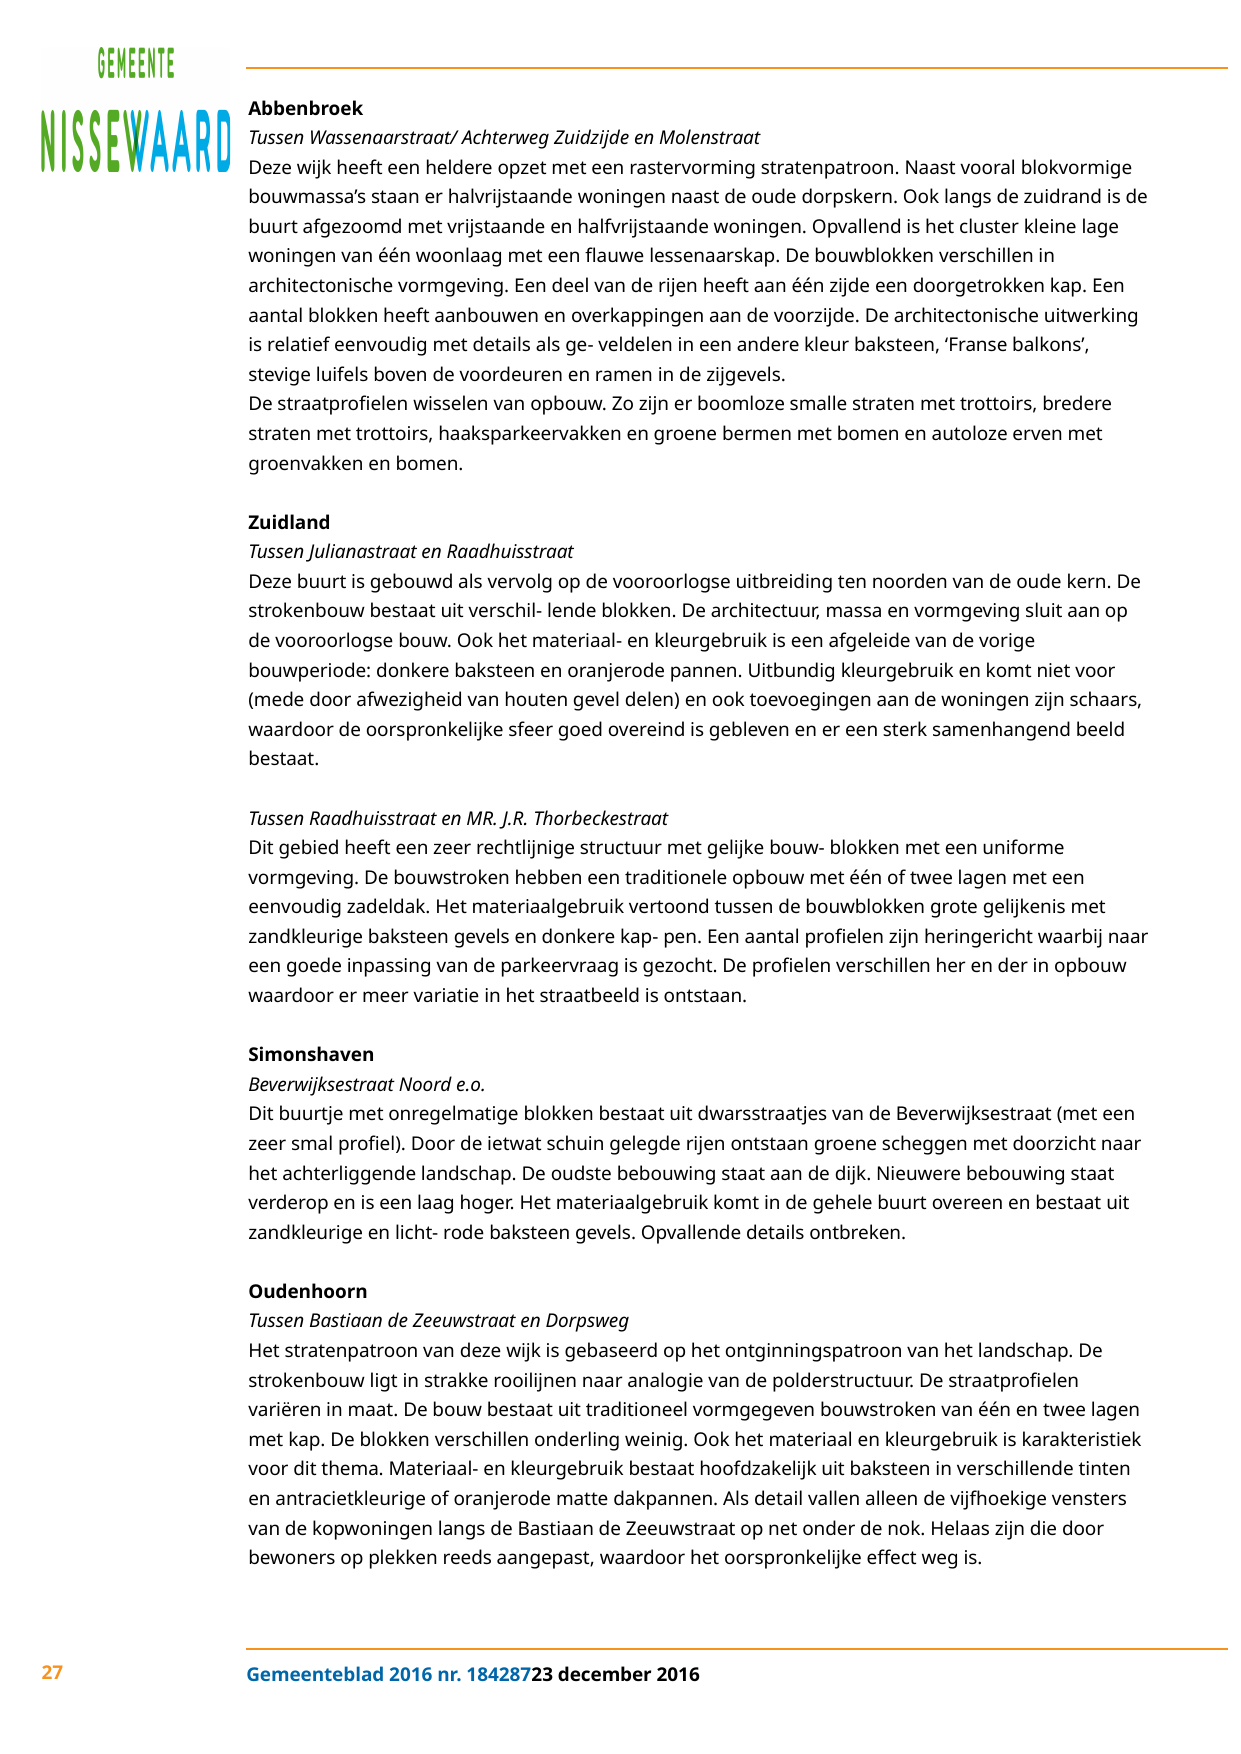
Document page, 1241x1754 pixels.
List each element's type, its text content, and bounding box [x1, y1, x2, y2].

picture [41, 47, 231, 172]
picture [222, 122, 227, 160]
text Deze buurt is gebouwd als vervolg op de vooroorlogse uitbreiding ten noorden van de oude kern. De strokenbouw bestaat uit verschil- lende blokken. De architectuur, massa en vormgeving sluit aan op de vooroorlogse bouw. Ook het materiaal- en kleurgebruik is een afgeleide van de vorige bouwperiode: donkere baksteen en oranjerode pannen. Uitbundig kleurgebruik en komt niet voor (mede door afwezigheid van houten gevel delen) en ook toevoegingen aan de woningen zijn schaars, waardoor de oorspronkelijke sfeer goed overeind is gebleven en er een sterk samenhangend beeld bestaat. [248, 568, 1152, 771]
text Dit gebied heeft een zeer rechtlijnige structuur met gelijke bouw- blokken met een uniforme vormgeving. De bouwstroken hebben een traditionele opbouw met één of twee lagen met een eenvoudig zadeldak. Het materiaalgebruik vertoond tussen de bouwblokken grote gelijkenis met zandkleurige baksteen gevels en donkere kap- pen. Een aantal profielen zijn heringericht waarbij naar een goede inpassing van de parkeervraag is gezocht. De profielen verschillen her en der in opbouw waardoor er meer variatie in het straatbeeld is ontstaan. [248, 834, 1152, 1008]
text Tussen Raadhuisstraat en MR. J.R. Thorbeckestraat [248, 805, 1152, 831]
text Beverwijksestraat Noord e.o. [248, 1071, 1152, 1097]
text Abbenbroek [248, 95, 1152, 121]
text Tussen Julianastraat en Raadhuisstraat [248, 538, 1152, 564]
picture [176, 157, 187, 172]
picture [201, 122, 206, 138]
text Deze wijk heeft een heldere opzet met een rastervorming stratenpatroon. Naast vooral blokvormige bouwmassa’s staan er halvrijstaande woningen naast de oude dorpskern. Ook langs de zuidrand is de buurt afgezoomd met vrijstaande en halfvrijstaande woningen. Opvallend is het cluster kleine lage woningen van één woonlaag met een flauwe lessenaarskap. De bouwblokken verschillen in architectonische vormgeving. Een deel van de rijen heeft aan één zijde een doorgetrokken kap. Een aantal blokken heeft aanbouwen en overkappingen aan de voorzijde. De architectonische uitwerking is relatief eenvoudig met details als ge- veldelen in een andere kleur baksteen, ‘Franse balkons’, stevige luifels boven de voordeuren en ramen in de zijgevels. [248, 154, 1152, 387]
text Het stratenpatroon van deze wijk is gebaseerd op het ontginningspatroon van het landschap. De strokenbouw ligt in strakke rooilijnen naar analogie van de polderstructuur. De straatprofielen variëren in maat. De bouw bestaat uit traditioneel vormgegeven bouwstroken van één en twee lagen met kap. De blokken verschillen onderling weinig. Ook het materiaal en kleurgebruik is karakteristiek voor dit thema. Materiaal- en kleurgebruik bestaat hoofdzakelijk uit baksteen in verschillende tinten en antracietkleurige of oranjerode matte dakpannen. Als detail vallen alleen de vijfhoekige vensters van de kopwoningen langs de Bastiaan de Zeeuwstraat op net onder de nok. Helaas zijn die door bewoners op plekken reeds aangepast, waardoor het oorspronkelijke effect weg is. [248, 1337, 1152, 1570]
text Oudenhoorn [248, 1278, 1152, 1304]
text Simonshaven [248, 1041, 1152, 1067]
picture [154, 157, 165, 172]
text Zuidland [248, 509, 1152, 535]
picture [200, 151, 206, 172]
text Tussen Wassenaarstraat/ Achterweg Zuidzijde en Molenstraat [248, 124, 1152, 150]
text Tussen Bastiaan de Zeeuwstraat en Dorpsweg [248, 1308, 1152, 1333]
text Dit buurtje met onregelmatige blokken bestaat uit dwarsstraatjes van de Beverwijksestraat (met een zeer smal profiel). Door de ietwat schuin gelegde rijen ontstaan groene scheggen met doorzicht naar het achterliggende landschap. De oudste bebouwing staat aan de dijk. Nieuwere bebouwing staat verderop en is een laag hoger. Het materiaalgebruik komt in de gehele buurt overeen en bestaat uit zandkleurige en licht- rode baksteen gevels. Opvallende details ontbreken. [248, 1101, 1152, 1245]
text De straatprofielen wisselen van opbouw. Zo zijn er boomloze smalle straten met trottoirs, bredere straten met trottoirs, haaksparkeervakken en groene bermen met bomen en autoloze erven met groenvakken en bomen. [248, 391, 1152, 476]
